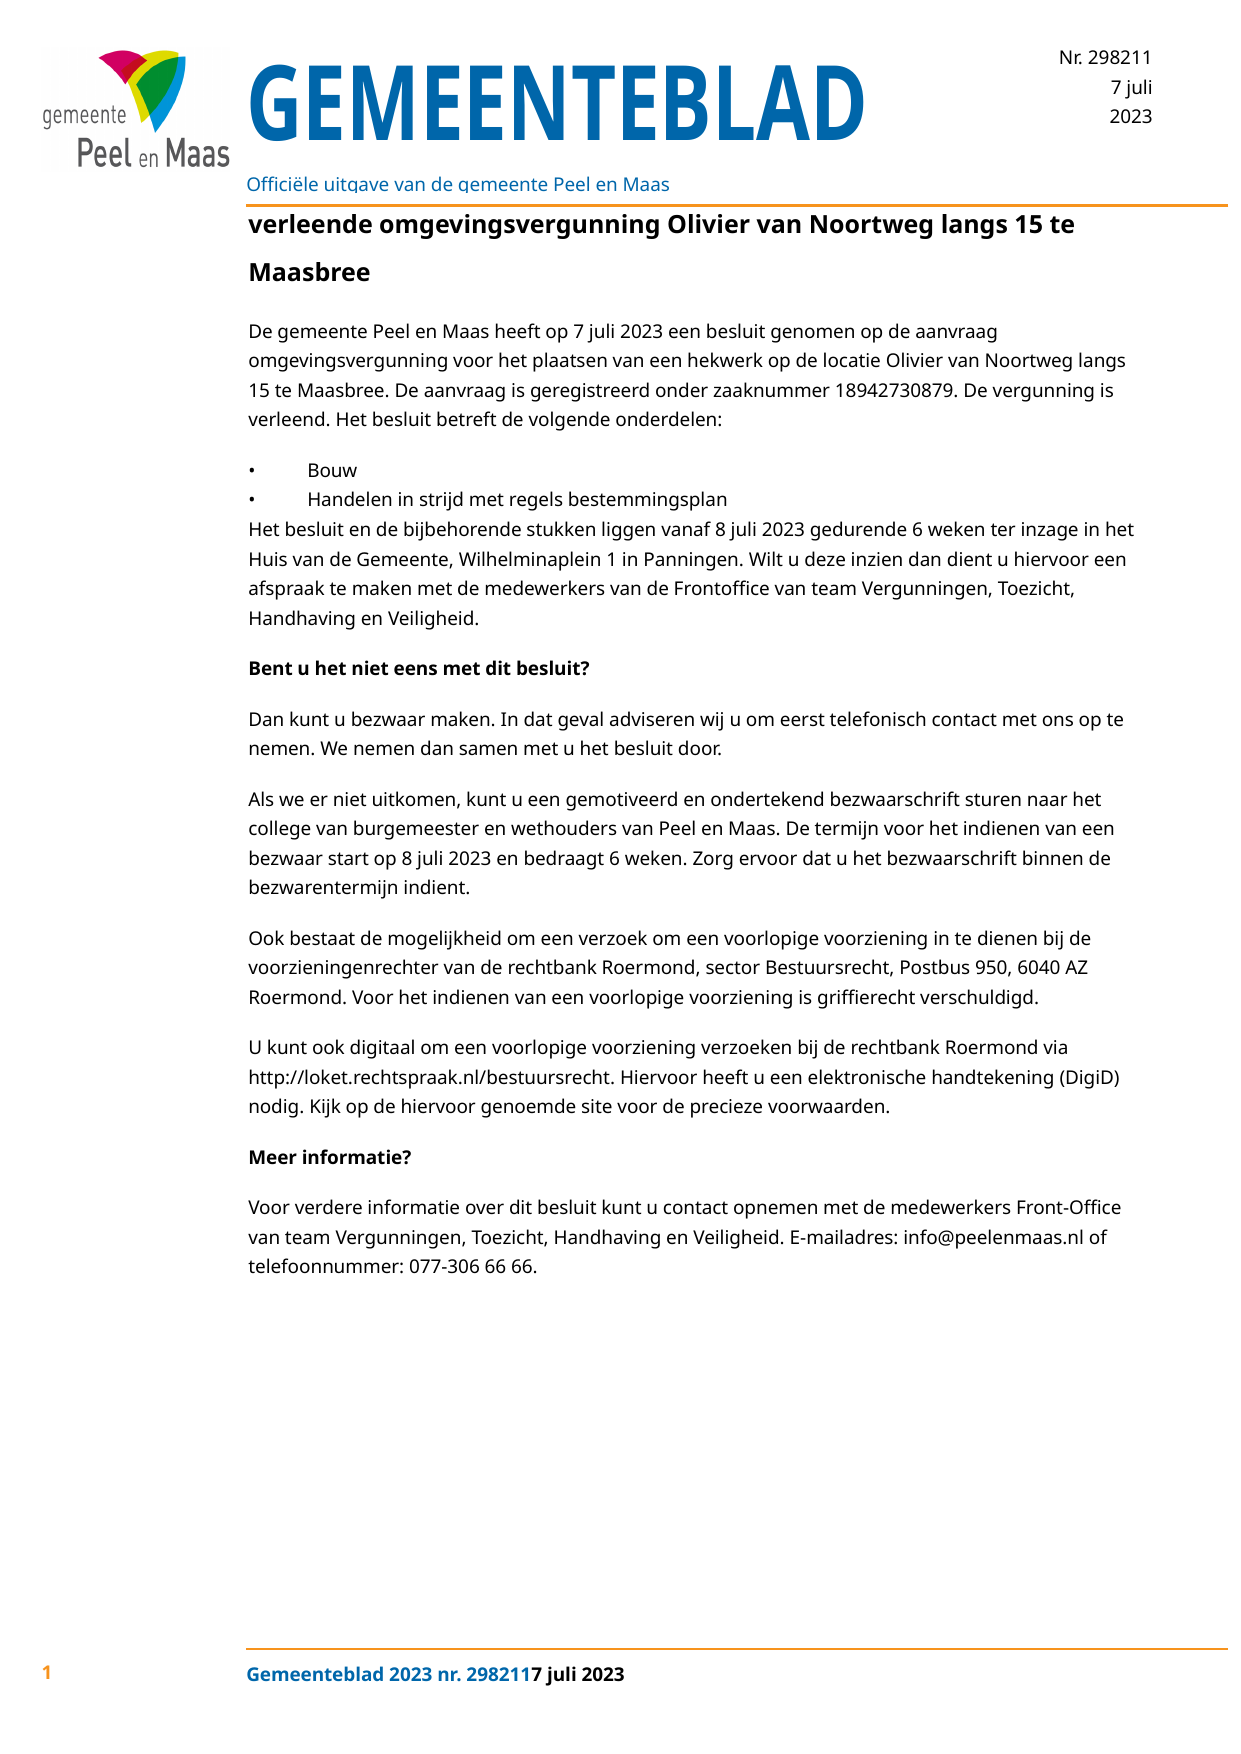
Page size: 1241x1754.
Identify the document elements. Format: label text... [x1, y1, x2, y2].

text De gemeente Peel en Maas heeft op 7 juli 2023 een besluit genomen op de aanvraag omgevingsvergunning voor het plaatsen van een hekwerk op de locatie Olivier van Noortweg langs 15 te Maasbree. De aanvraag is geregistreerd onder zaaknummer 18942730879. De vergunning is verleend. Het besluit betreft de volgende onderdelen: [248, 318, 1152, 432]
list Handelen in strijd met regels bestemmingsplan [248, 487, 1152, 512]
text verleende omgevingsvergunning Olivier van Noortweg langs 15 te Maasbree [248, 207, 1152, 288]
text Voor verdere informatie over dit besluit kunt u contact opnemen met de medewerkers Front-Office van team Vergunningen, Toezicht, Handhaving en Veiligheid. E-mailadres: info@peelenmaas.nl of telefoonnummer: 077-306 66 66. [248, 1194, 1152, 1279]
text U kunt ook digitaal om een voorlopige voorziening verzoeken bij de rechtbank Roermond via http://loket.rechtspraak.nl/bestuursrecht. Hiervoor heeft u een elektronische handtekening (DigiD) nodig. Kijk op de hiervoor genoemde site voor de precieze voorwaarden. [248, 1034, 1152, 1119]
text Ook bestaat de mogelijkheid om een verzoek om een voorlopige voorziening in te dienen bij de voorzieningenrechter van de rechtbank Roermond, sector Bestuursrecht, Postbus 950, 6040 AZ Roermond. Voor het indienen van een voorlopige voorziening is griffierecht verschuldigd. [248, 925, 1152, 1010]
text Dan kunt u bezwaar maken. In dat geval adviseren wij u om eerst telefonisch contact met ons op te nemen. We nemen dan samen met u het besluit door. [248, 706, 1152, 761]
list Bouw [248, 457, 1152, 483]
picture [41, 47, 231, 172]
text Als we er niet uitkomen, kunt u een gemotiveerd en ondertekend bezwaarschrift sturen naar het college van burgemeester en wethouders van Peel en Maas. De termijn voor het indienen van een bezwaar start op 8 juli 2023 en bedraagt 6 weken. Zorg ervoor dat u het bezwaarschrift binnen de bezwarentermijn indient. [248, 786, 1152, 900]
text Meer informatie? [248, 1144, 1152, 1170]
text Het besluit en de bijbehorende stukken liggen vanaf 8 juli 2023 gedurende 6 weken ter inzage in het Huis van de Gemeente, Wilhelminaplein 1 in Panningen. Wilt u deze inzien dan dient u hiervoor een afspraak te maken met de medewerkers van de Frontoffice van team Vergunningen, Toezicht, Handhaving en Veiligheid. [248, 516, 1152, 631]
text Bent u het niet eens met dit besluit? [248, 655, 1152, 681]
